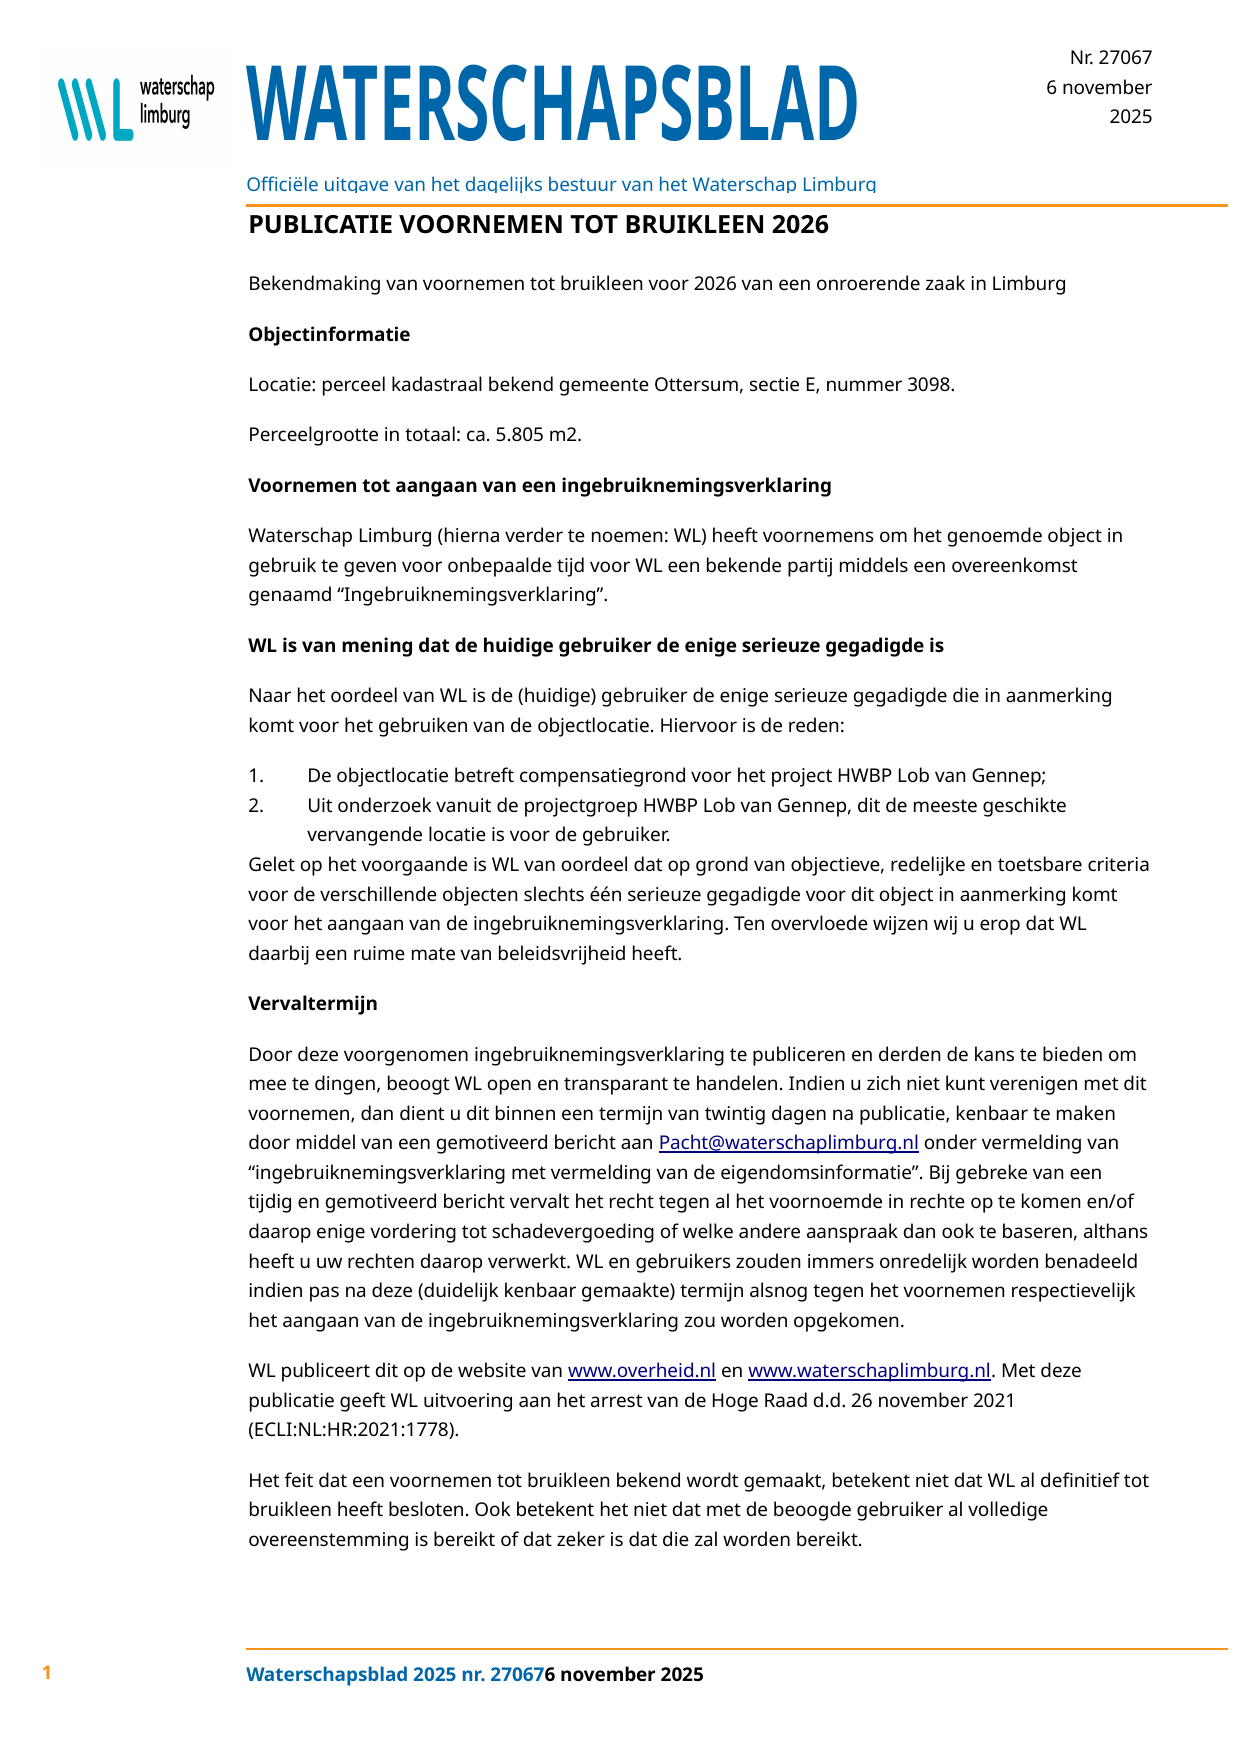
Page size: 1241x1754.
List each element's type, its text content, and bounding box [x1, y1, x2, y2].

text Locatie: perceel kadastraal bekend gemeente Ottersum, sectie E, nummer 3098. [248, 371, 1152, 397]
text Waterschap Limburg (hierna verder te noemen: WL) heeft voornemens om het genoemde object in gebruik te geven voor onbepaalde tijd voor WL een bekende partij middels een overeenkomst genaamd “Ingebruiknemingsverklaring”. [248, 522, 1152, 607]
text Naar het oordeel van WL is de (huidige) gebruiker de enige serieuze gegadigde die in aanmerking komt voor het gebruiken van de objectlocatie. Hiervoor is de reden: [248, 682, 1152, 738]
text Voornemen tot aangaan van een ingebruiknemingsverklaring [248, 472, 1152, 498]
text WL is van mening dat de huidige gebruiker de enige serieuze gegadigde is [248, 632, 1152, 658]
text Bekendmaking van voornemen tot bruikleen voor 2026 van een onroerende zaak in Limburg [248, 270, 1152, 296]
text Vervaltermijn [248, 990, 1152, 1016]
text Gelet op het voorgaande is WL van oordeel dat op grond van objectieve, redelijke en toetsbare criteria voor de verschillende objecten slechts één serieuze gegadigde voor dit object in aanmerking komt voor het aangaan van de ingebruiknemingsverklaring. Ten overvloede wijzen wij u erop dat WL daarbij een ruime mate van beleidsvrijheid heeft. [248, 851, 1152, 966]
picture [41, 47, 231, 172]
text WL publiceert dit op de website van www.overheid.nl en www.waterschaplimburg.nl. Met deze publicatie geeft WL uitvoering aan het arrest van de Hoge Raad d.d. 26 november 2021 (ECLI:NL:HR:2021:1778). [248, 1357, 1152, 1442]
list De objectlocatie betreft compensatiegrond voor het project HWBP Lob van Gennep; [248, 762, 1152, 788]
text Door deze voorgenomen ingebruiknemingsverklaring te publiceren en derden de kans te bieden om mee te dingen, beoogt WL open en transparant te handelen. Indien u zich niet kunt verenigen met dit voornemen, dan dient u dit binnen een termijn van twintig dagen na publicatie, kenbaar te maken door middel van een gemotiveerd bericht aan Pacht@waterschaplimburg.nl onder vermelding van “ingebruiknemingsverklaring met vermelding van de eigendomsinformatie”. Bij gebreke van een tijdig en gemotiveerd bericht vervalt het recht tegen al het voornoemde in rechte op te komen en/of daarop enige vordering tot schadevergoeding of welke andere aanspraak dan ook te baseren, althans heeft u uw rechten daarop verwerkt. WL en gebruikers zouden immers onredelijk worden benadeeld indien pas na deze (duidelijk kenbaar gemaakte) termijn alsnog tegen het voornemen respectievelijk het aangaan van de ingebruiknemingsverklaring zou worden opgekomen. [248, 1041, 1152, 1333]
text Het feit dat een voornemen tot bruikleen bekend wordt gemaakt, betekent niet dat WL al definitief tot bruikleen heeft besloten. Ook betekent het niet dat met de beoogde gebruiker al volledige overeenstemming is bereikt of dat zeker is dat die zal worden bereikt. [248, 1467, 1152, 1552]
text PUBLICATIE VOORNEMEN TOT BRUIKLEEN 2026 [248, 207, 1152, 241]
text Objectinformatie [248, 321, 1152, 346]
text Perceelgrootte in totaal: ca. 5.805 m2. [248, 422, 1152, 447]
list Uit onderzoek vanuit de projectgroep HWBP Lob van Gennep, dit de meeste geschikte vervangende locatie is voor de gebruiker. [248, 792, 1152, 847]
